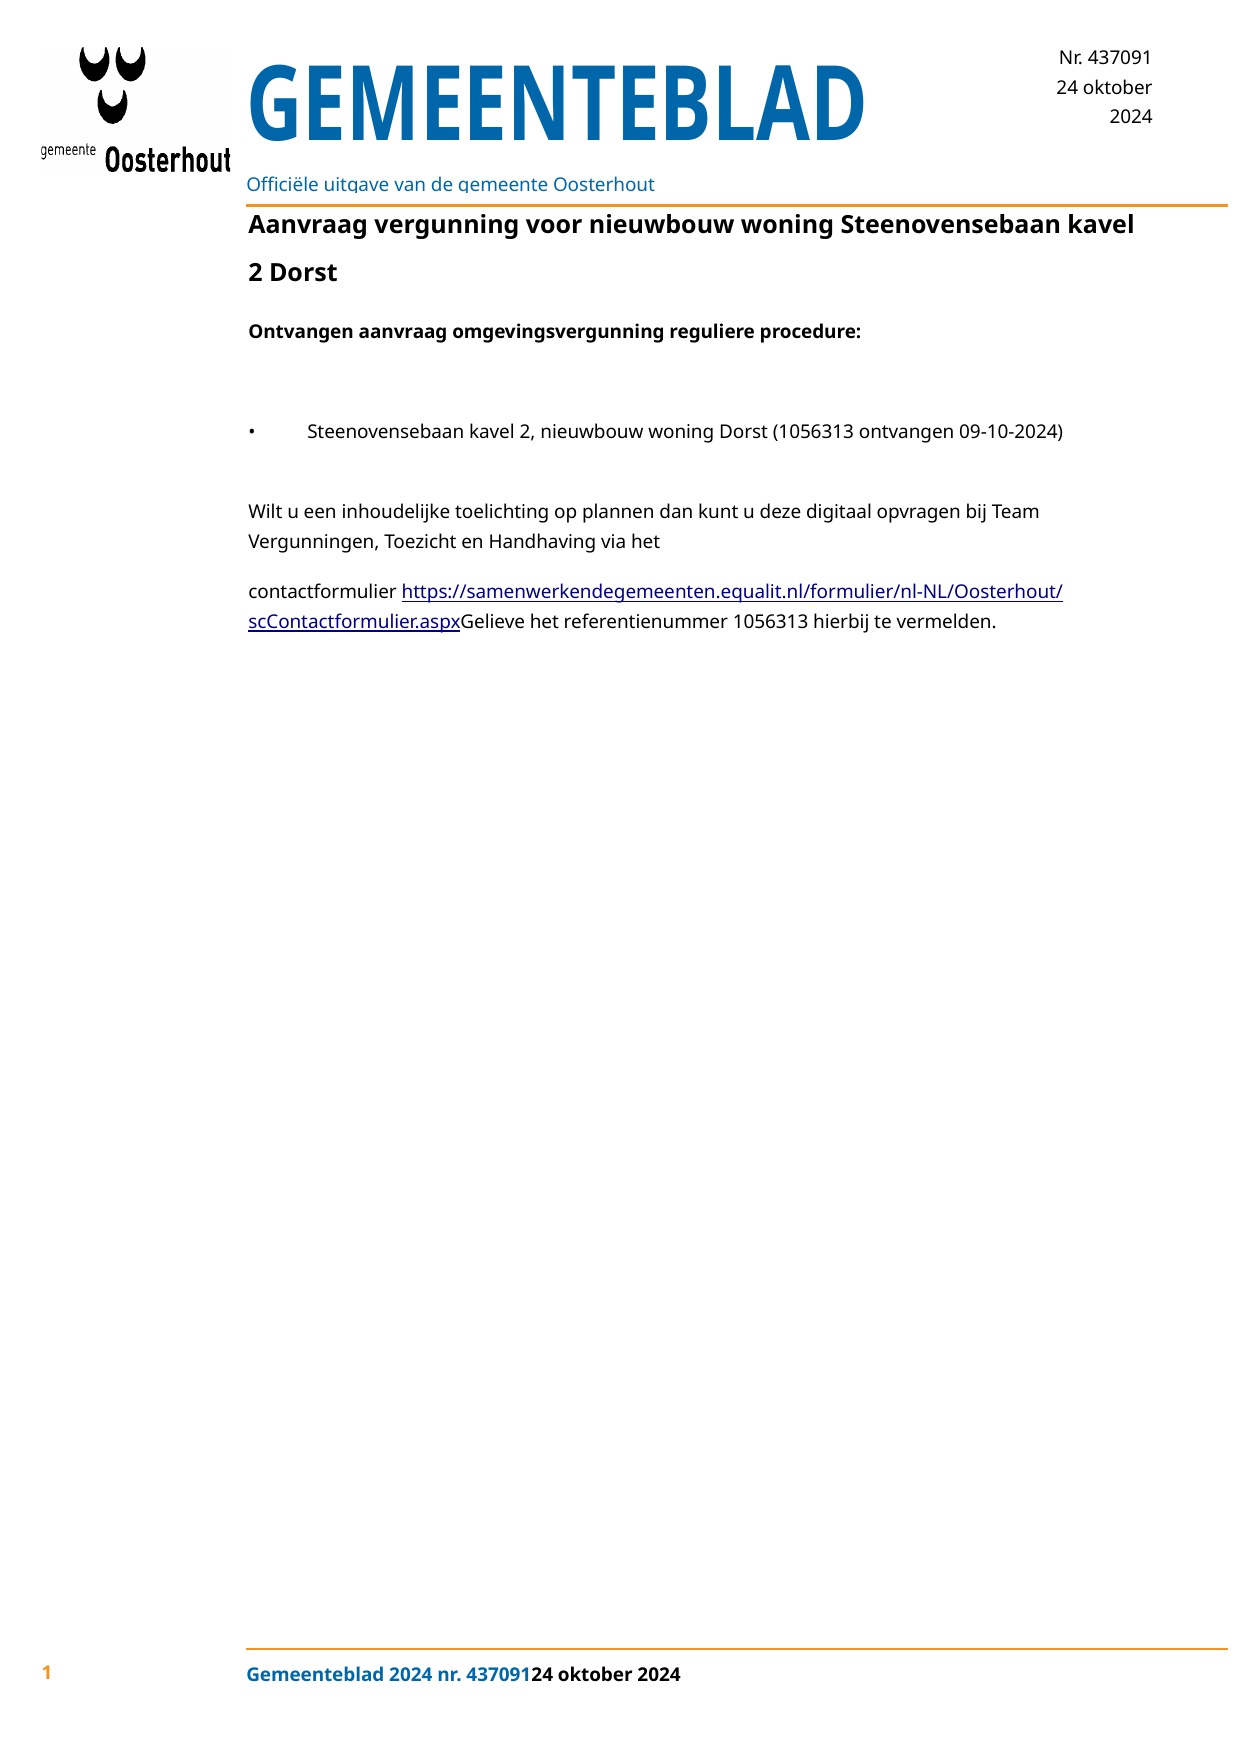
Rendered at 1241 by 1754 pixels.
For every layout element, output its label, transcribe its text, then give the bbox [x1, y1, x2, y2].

text contactformulier https://samenwerkendegemeenten.equalit.nl/formulier/nl-NL/Oosterhout/scContactformulier.aspxGelieve het referentienummer 1056313 hierbij te vermelden. [248, 579, 1152, 634]
list Steenovensebaan kavel 2, nieuwbouw woning Dorst (1056313 ontvangen 09-10-2024) [248, 419, 1152, 444]
text Ontvangen aanvraag omgevingsvergunning reguliere procedure: [248, 318, 1152, 344]
text Wilt u een inhoudelijke toelichting op plannen dan kunt u deze digitaal opvragen bij Team Vergunningen, Toezicht en Handhaving via het [248, 499, 1152, 554]
text Aanvraag vergunning voor nieuwbouw woning Steenovensebaan kavel 2 Dorst [248, 207, 1152, 288]
picture [41, 47, 231, 172]
